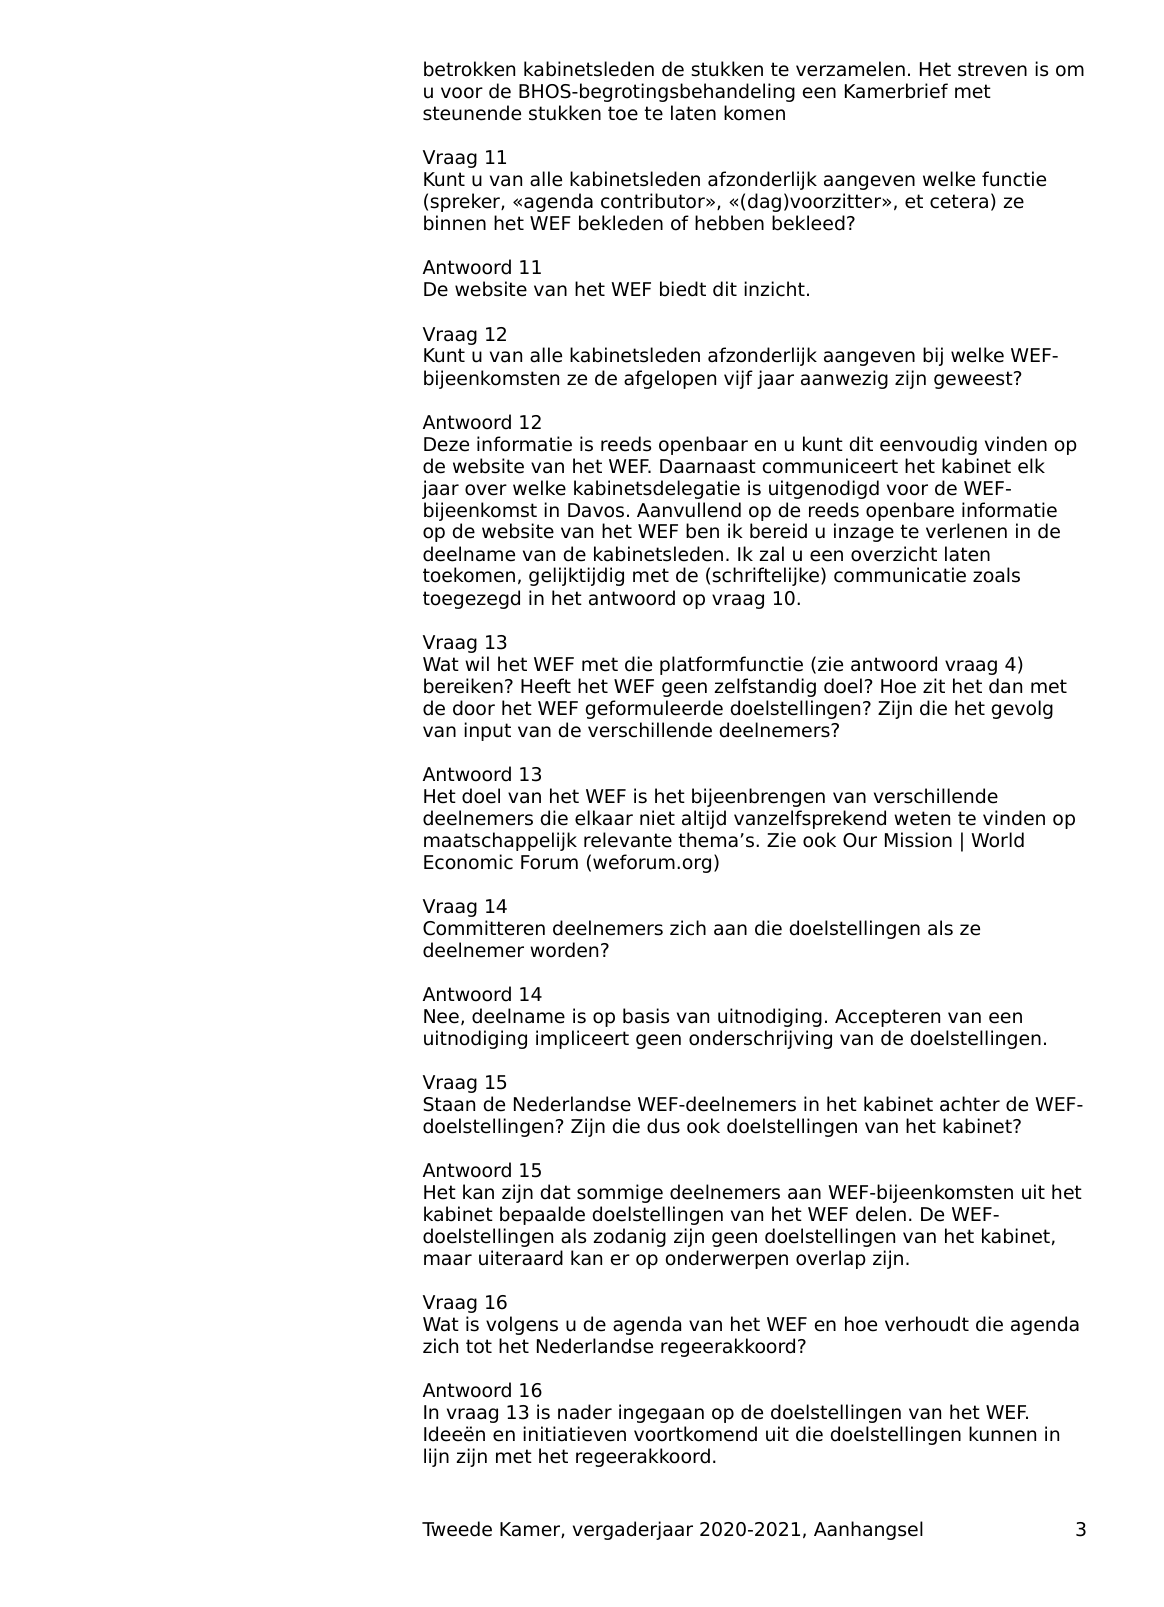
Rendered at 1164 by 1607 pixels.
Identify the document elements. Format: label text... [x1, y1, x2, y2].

text betrokken kabinetsleden de stukken te verzamelen. Het streven is om u voor de BHOS-begrotingsbehandeling een Kamerbrief met steunende stukken toe te laten komen [422, 59, 1087, 125]
text Kunt u van alle kabinetsleden afzonderlijk aangeven bij welke WEF-bijeenkomsten ze de afgelopen vijf jaar aanwezig zijn geweest? [422, 345, 1087, 389]
text Kunt u van alle kabinetsleden afzonderlijk aangeven welke functie (spreker, «agenda contributor», «(dag)voorzitter», et cetera) ze binnen het WEF bekleden of hebben bekleed? [422, 169, 1087, 235]
text Wat wil het WEF met die platformfunctie (zie antwoord vraag 4) bereiken? Heeft het WEF geen zelfstandig doel? Hoe zit het dan met de door het WEF geformuleerde doelstellingen? Zijn die het gevolg van input van de verschillende deelnemers? [422, 653, 1087, 741]
text Wat is volgens u de agenda van het WEF en hoe verhoudt die agenda zich tot het Nederlandse regeerakkoord? [422, 1314, 1087, 1358]
text Antwoord 15 [422, 1160, 1087, 1182]
text Antwoord 14 [422, 984, 1087, 1006]
text Antwoord 13 [422, 764, 1087, 786]
text De website van het WEF biedt dit inzicht. [422, 279, 1087, 301]
text Nee, deelname is op basis van uitnodiging. Accepteren van een uitnodiging impliceert geen onderschrijving van de doelstellingen. [422, 1006, 1087, 1050]
text Antwoord 12 [422, 412, 1087, 433]
text Het doel van het WEF is het bijeenbrengen van verschillende deelnemers die elkaar niet altijd vanzelfsprekend weten te vinden op maatschappelijk relevante thema’s. Zie ook Our Mission | World Economic Forum (weforum.org) [422, 786, 1087, 873]
text Vraag 13 [422, 632, 1087, 653]
text Vraag 14 [422, 896, 1087, 918]
text Vraag 12 [422, 323, 1087, 345]
text Antwoord 16 [422, 1380, 1087, 1402]
text Antwoord 11 [422, 257, 1087, 279]
text In vraag 13 is nader ingegaan op de doelstellingen van het WEF. Ideeën en initiatieven voortkomend uit die doelstellingen kunnen in lijn zijn met het regeerakkoord. [422, 1402, 1087, 1468]
text Vraag 11 [422, 147, 1087, 169]
text Vraag 16 [422, 1292, 1087, 1314]
text Vraag 15 [422, 1072, 1087, 1094]
text Committeren deelnemers zich aan die doelstellingen als ze deelnemer worden? [422, 918, 1087, 962]
text Staan de Nederlandse WEF-deelnemers in het kabinet achter de WEF-doelstellingen? Zijn die dus ook doelstellingen van het kabinet? [422, 1094, 1087, 1138]
text Het kan zijn dat sommige deelnemers aan WEF-bijeenkomsten uit het kabinet bepaalde doelstellingen van het WEF delen. De WEF-doelstellingen als zodanig zijn geen doelstellingen van het kabinet, maar uiteraard kan er op onderwerpen overlap zijn. [422, 1182, 1087, 1270]
text Deze informatie is reeds openbaar en u kunt dit eenvoudig vinden op de website van het WEF. Daarnaast communiceert het kabinet elk jaar over welke kabinetsdelegatie is uitgenodigd voor de WEF-bijeenkomst in Davos. Aanvullend op de reeds openbare informatie op de website van het WEF ben ik bereid u inzage te verlenen in de deelname van de kabinetsleden. Ik zal u een overzicht laten toekomen, gelijktijdig met de (schriftelijke) communicatie zoals toegezegd in het antwoord op vraag 10. [422, 433, 1087, 609]
